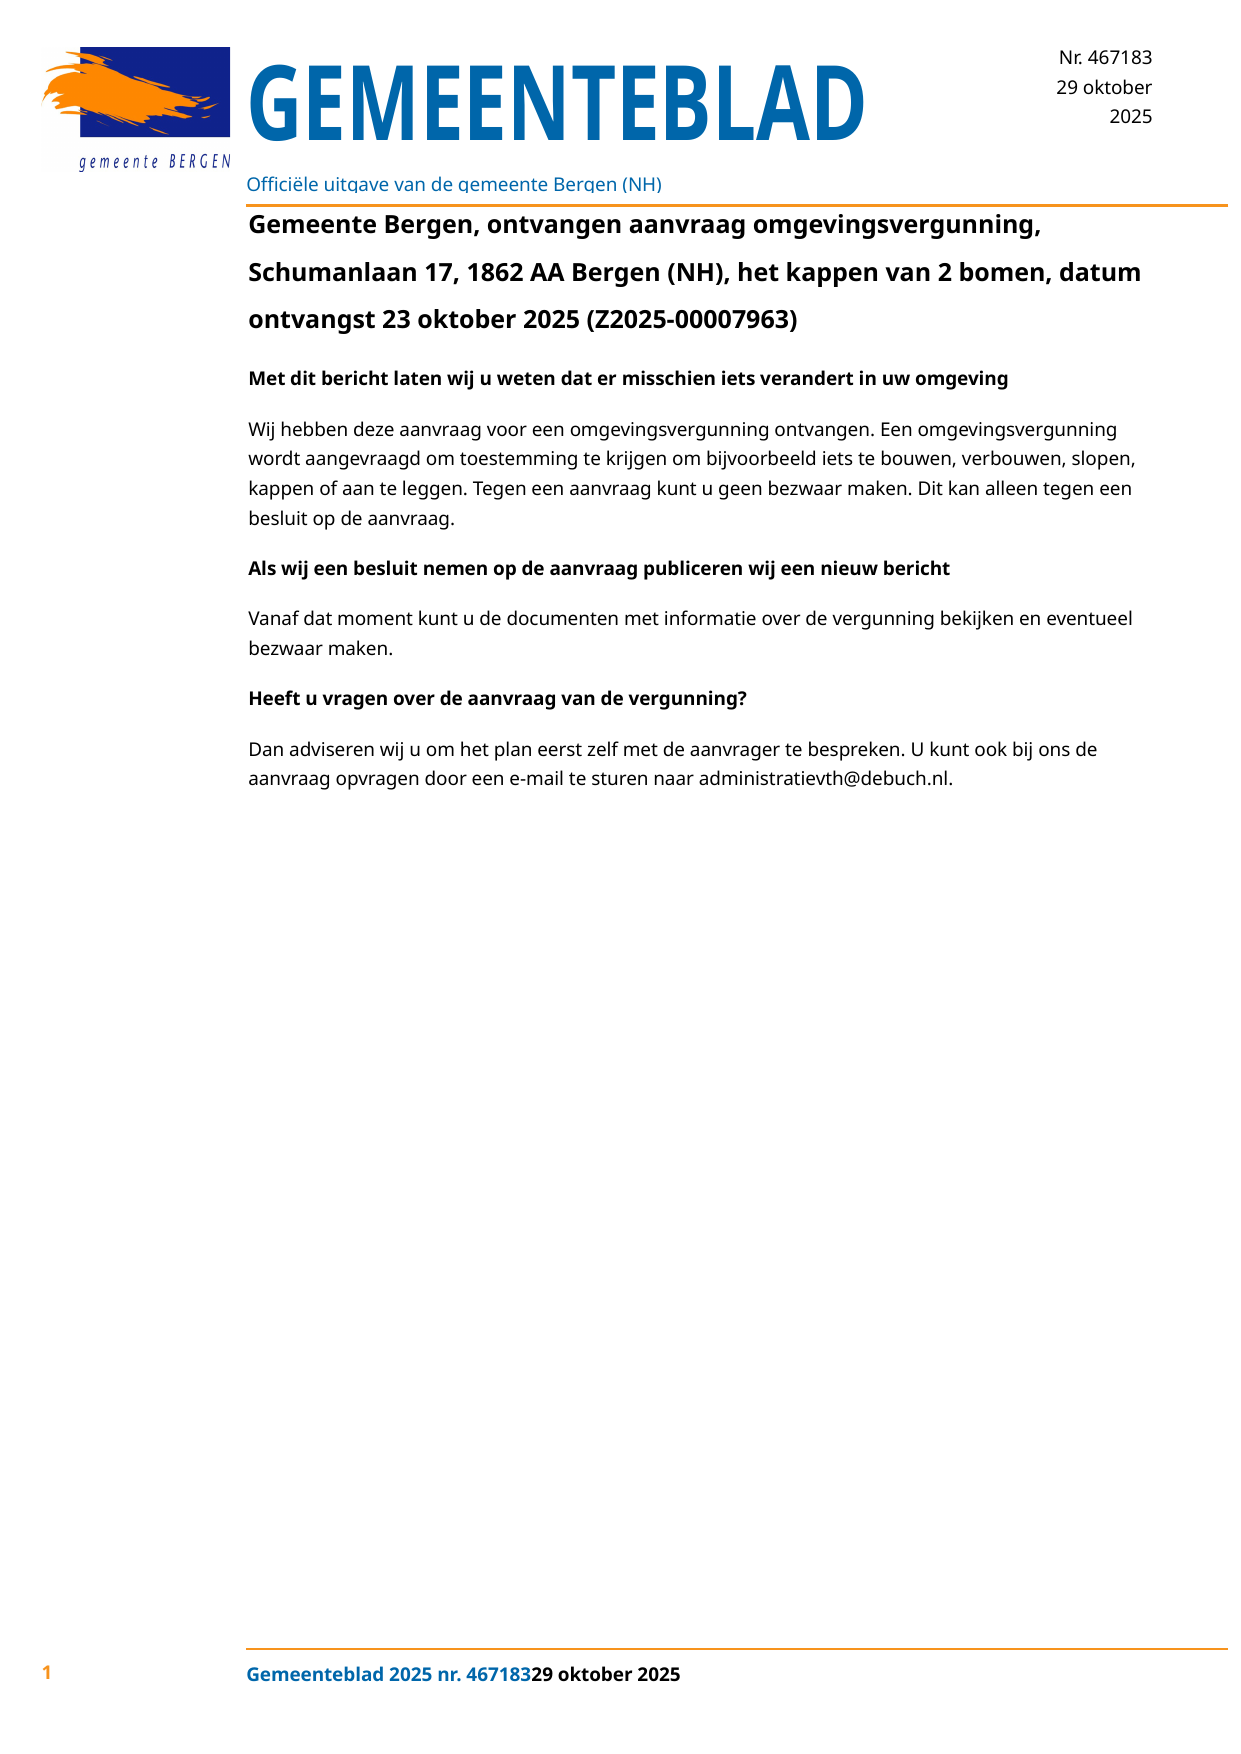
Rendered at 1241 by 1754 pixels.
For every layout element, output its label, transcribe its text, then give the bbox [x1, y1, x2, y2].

text Als wij een besluit nemen op de aanvraag publiceren wij een nieuw bericht [248, 555, 1152, 581]
text Met dit bericht laten wij u weten dat er misschien iets verandert in uw omgeving [248, 366, 1152, 391]
text Dan adviseren wij u om het plan eerst zelf met de aanvrager te bespreken. U kunt ook bij ons de aanvraag opvragen door een e-mail te sturen naar administratievth@debuch.nl. [248, 736, 1152, 791]
picture [41, 47, 231, 172]
text Heeft u vragen over de aanvraag van de vergunning? [248, 686, 1152, 711]
text Vanaf dat moment kunt u de documenten met informatie over de vergunning bekijken en eventueel bezwaar maken. [248, 606, 1152, 661]
text Gemeente Bergen, ontvangen aanvraag omgevingsvergunning, Schumanlaan 17, 1862 AA Bergen (NH), het kappen van 2 bomen, datum ontvangst 23 oktober 2025 (Z2025-00007963) [248, 207, 1152, 336]
text Wij hebben deze aanvraag voor een omgevingsvergunning ontvangen. Een omgevingsvergunning wordt aangevraagd om toestemming te krijgen om bijvoorbeeld iets te bouwen, verbouwen, slopen, kappen of aan te leggen. Tegen een aanvraag kunt u geen bezwaar maken. Dit kan alleen tegen een besluit op de aanvraag. [248, 416, 1152, 530]
